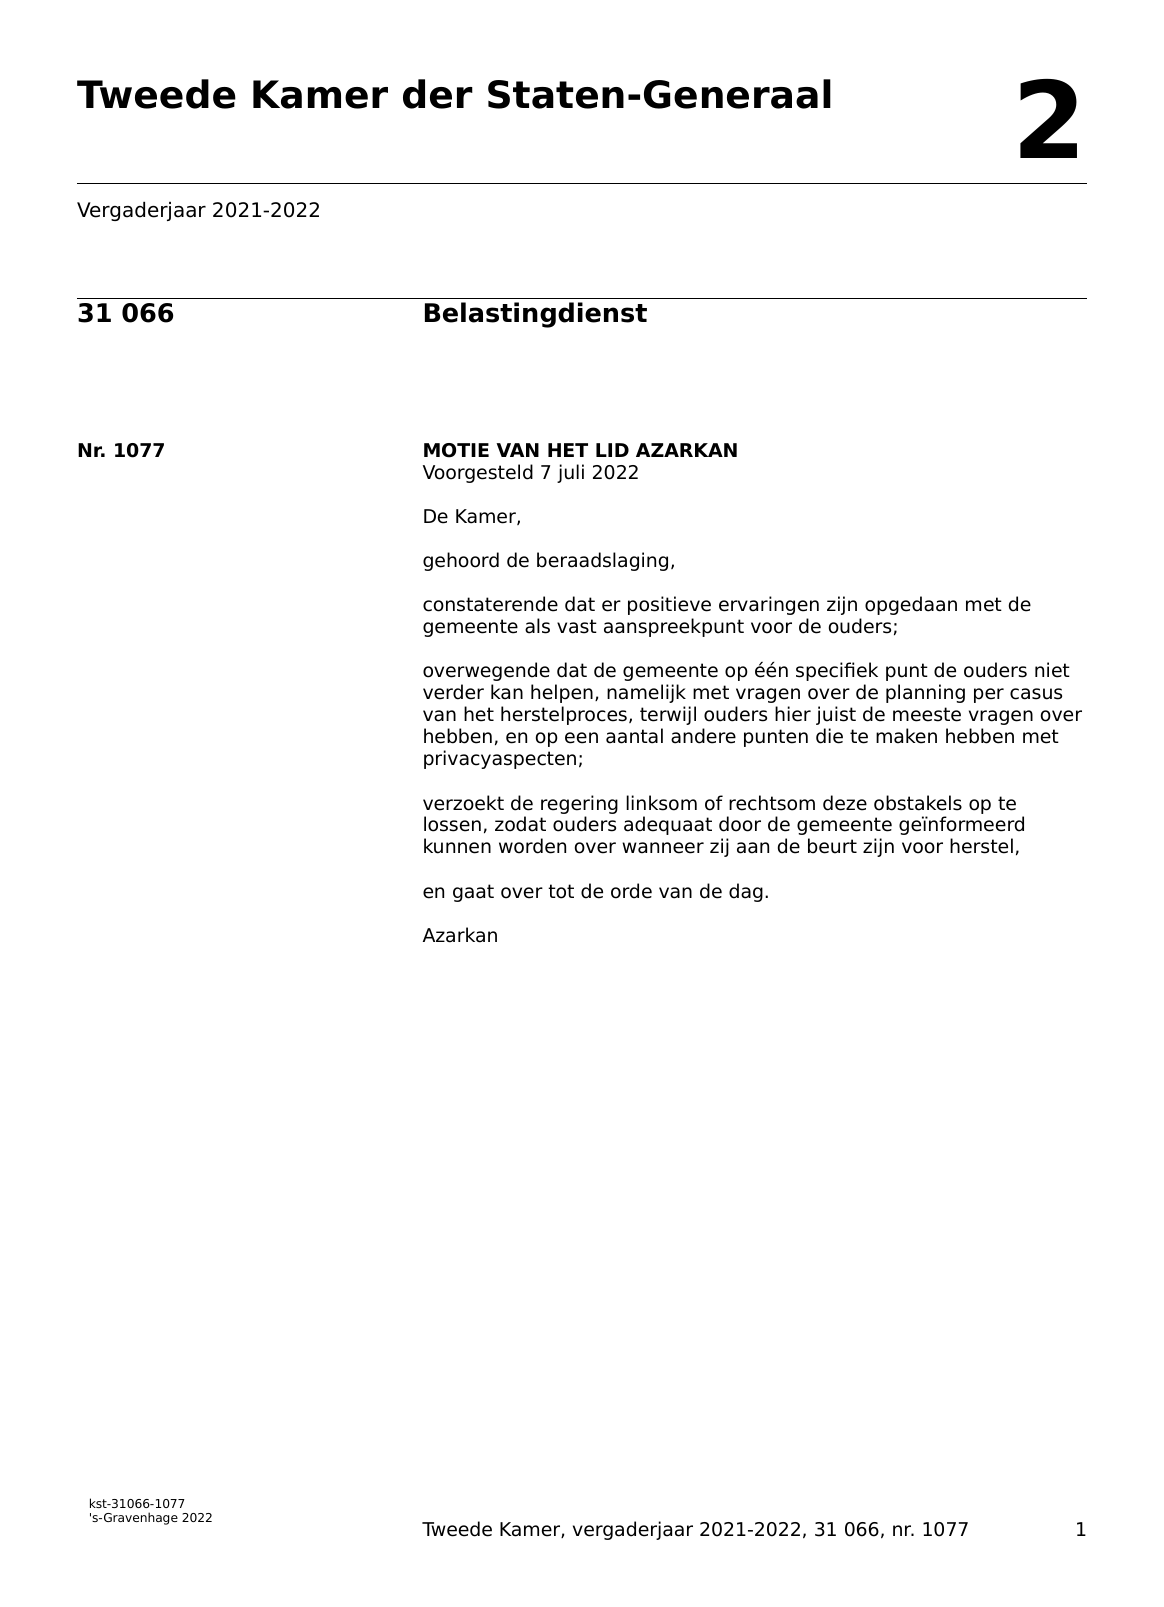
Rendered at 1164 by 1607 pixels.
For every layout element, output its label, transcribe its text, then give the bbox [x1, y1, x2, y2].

text en gaat over tot de orde van de dag. [422, 881, 1087, 902]
text Azarkan [422, 925, 1087, 947]
table_cell Vergaderjaar 2021-2022 [77, 184, 1087, 298]
text gehoord de beraadslaging, [422, 550, 1087, 572]
text Voorgesteld 7 juli 2022 [422, 462, 1087, 484]
text overwegende dat de gemeente op één specifiek punt de ouders niet verder kan helpen, namelijk met vragen over de planning per casus van het herstelproces, terwijl ouders hier juist de meeste vragen over hebben, en op een aantal andere punten die te maken hebben met privacyaspecten; [422, 660, 1087, 770]
subtitle 31 066 Belastingdienst [77, 299, 1087, 329]
table_header Tweede Kamer der Staten-Generaal [77, 59, 886, 183]
text constaterende dat er positieve ervaringen zijn opgedaan met de gemeente als vast aanspreekpunt voor de ouders; [422, 594, 1087, 638]
text verzoekt de regering linksom of rechtsom deze obstakels op te lossen, zodat ouders adequaat door de gemeente geïnformeerd kunnen worden over wanneer zij aan de beurt zijn voor herstel, [422, 792, 1087, 858]
text 's-Gravenhage 2022 [88, 1511, 323, 1525]
table_header 2 [886, 59, 1087, 183]
text De Kamer, [422, 506, 1087, 528]
subtitle Nr. 1077 MOTIE VAN HET LID AZARKAN [77, 440, 1087, 462]
text kst-31066-1077 [88, 1497, 323, 1511]
